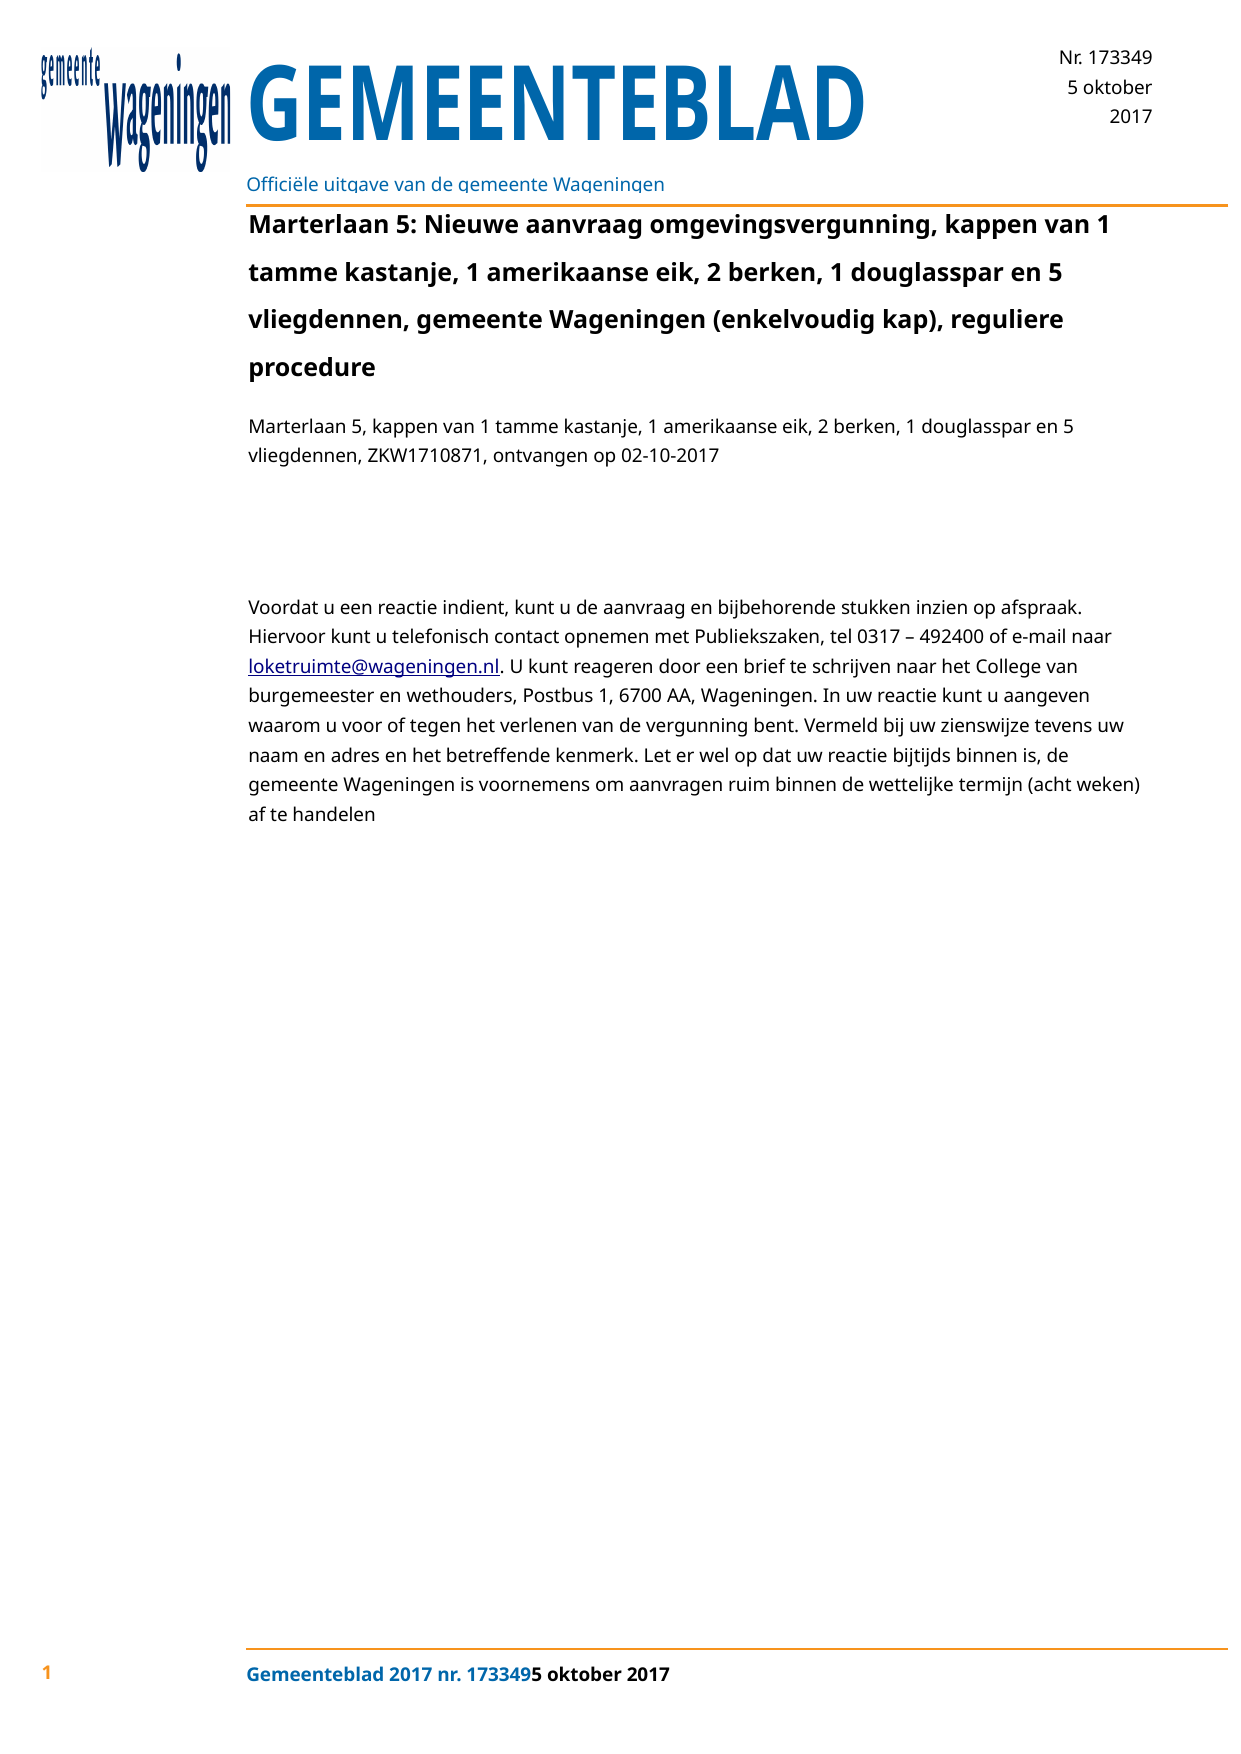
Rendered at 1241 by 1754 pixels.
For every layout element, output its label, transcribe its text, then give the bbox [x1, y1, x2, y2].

text Voordat u een reactie indient, kunt u de aanvraag en bijbehorende stukken inzien op afspraak. Hiervoor kunt u telefonisch contact opnemen met Publiekszaken, tel 0317 – 492400 of e-mail naar loketruimte@wageningen.nl. U kunt reageren door een brief te schrijven naar het College van burgemeester en wethouders, Postbus 1, 6700 AA, Wageningen. In uw reactie kunt u aangeven waarom u voor of tegen het verlenen van de vergunning bent. Vermeld bij uw zienswijze tevens uw naam en adres en het betreffende kenmerk. Let er wel op dat uw reactie bijtijds binnen is, de gemeente Wageningen is voornemens om aanvragen ruim binnen de wettelijke termijn (acht weken) af te handelen [248, 594, 1152, 827]
text Marterlaan 5: Nieuwe aanvraag omgevingsvergunning, kappen van 1 tamme kastanje, 1 amerikaanse eik, 2 berken, 1 douglasspar en 5 vliegdennen, gemeente Wageningen (enkelvoudig kap), reguliere procedure [248, 207, 1152, 384]
text Marterlaan 5, kappen van 1 tamme kastanje, 1 amerikaanse eik, 2 berken, 1 douglasspar en 5 vliegdennen, ZKW1710871, ontvangen op 02-10-2017 [248, 413, 1152, 468]
picture [41, 47, 231, 172]
